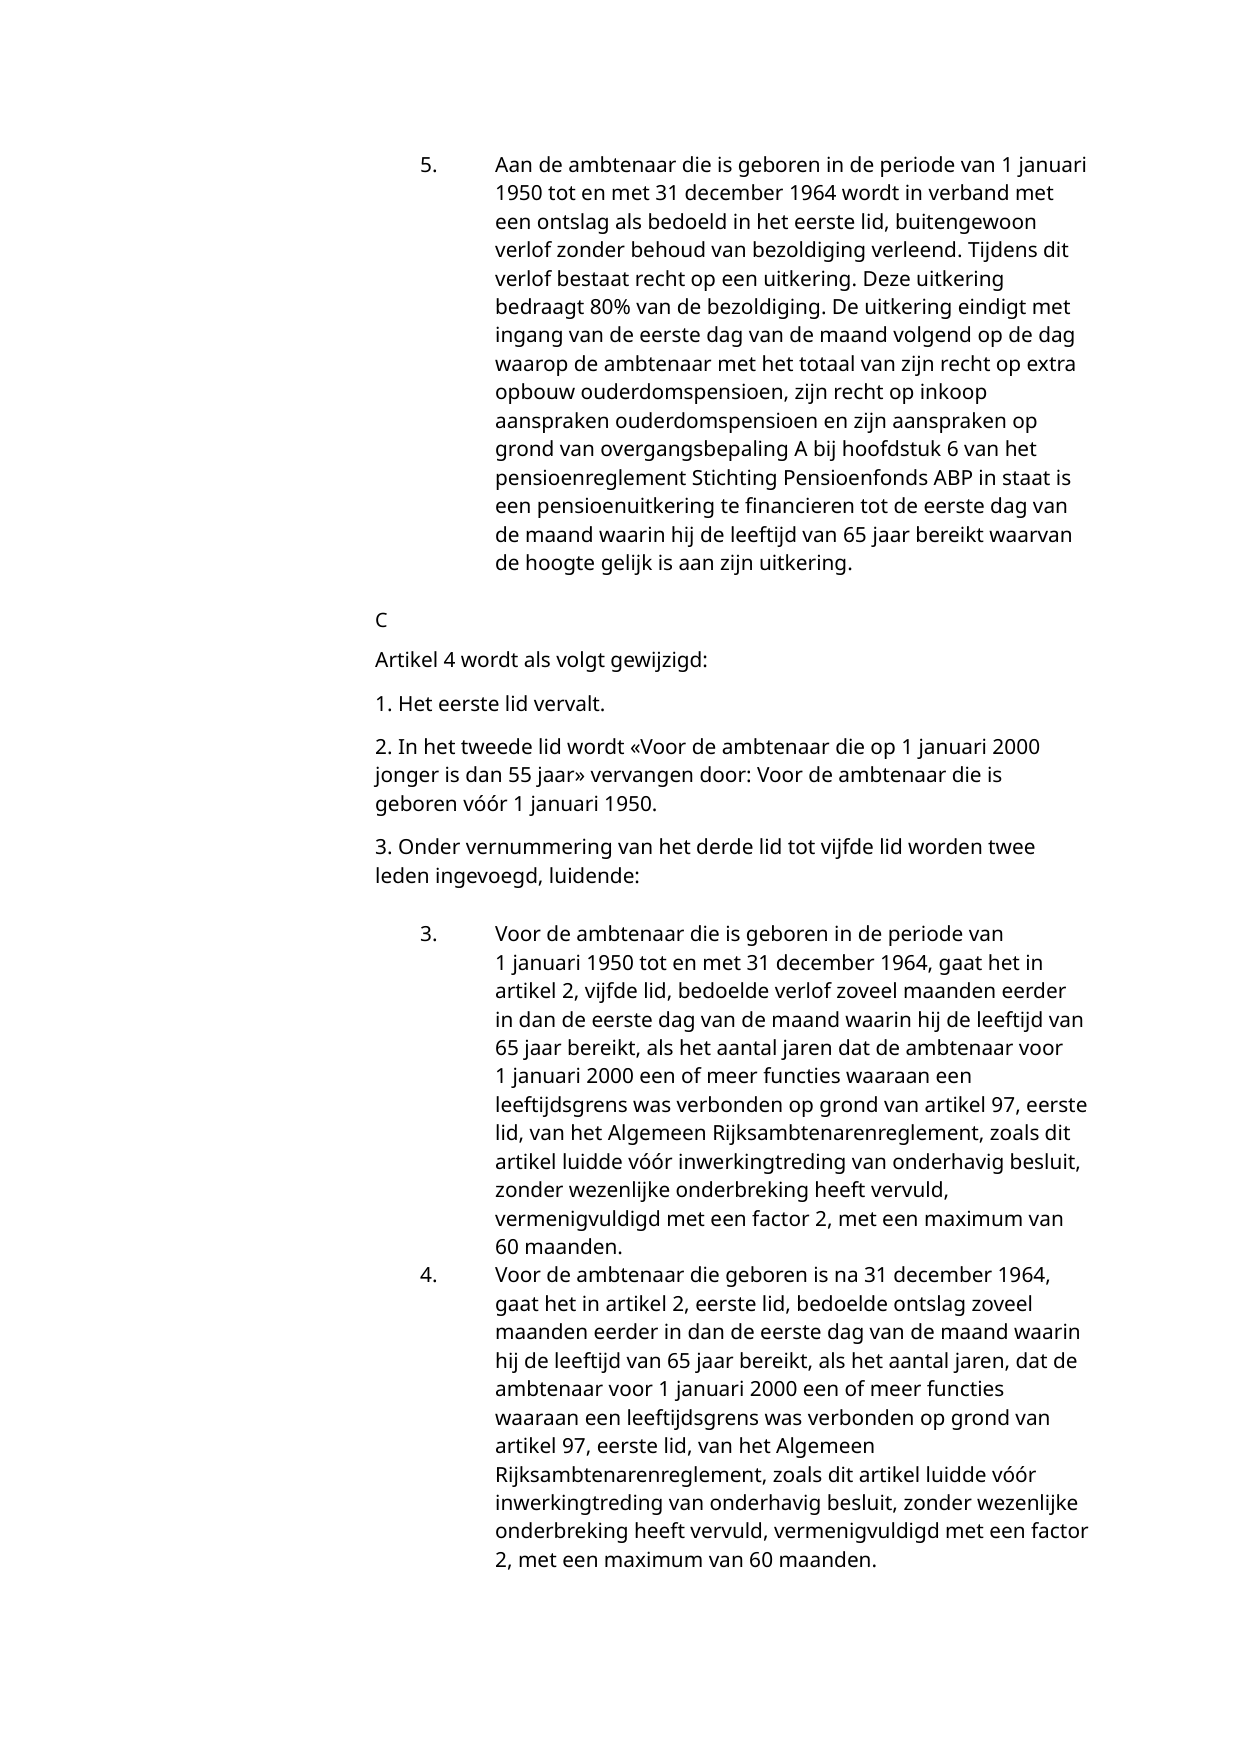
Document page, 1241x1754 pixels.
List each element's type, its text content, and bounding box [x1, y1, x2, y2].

list Voor de ambtenaar die is geboren in de periode van 1 januari 1950 tot en met 31 december 1964, gaat het in artikel 2, vijfde lid, bedoelde verlof zoveel maanden eerder in dan de eerste dag van de maand waarin hij de leeftijd van 65 jaar bereikt, als het aantal jaren dat de ambtenaar voor 1 januari 2000 een of meer functies waaraan een leeftijdsgrens was verbonden op grond van artikel 97, eerste lid, van het Algemeen Rijksambtenarenreglement, zoals dit artikel luidde vóór inwerkingtreding van onderhavig besluit, zonder wezenlijke onderbreking heeft vervuld, vermenigvuldigd met een factor 2, met een maximum van 60 maanden. [420, 919, 1090, 1261]
list Voor de ambtenaar die geboren is na 31 december 1964, gaat het in artikel 2, eerste lid, bedoelde ontslag zoveel maanden eerder in dan de eerste dag van de maand waarin hij de leeftijd van 65 jaar bereikt, als het aantal jaren, dat de ambtenaar voor 1 januari 2000 een of meer functies waaraan een leeftijdsgrens was verbonden op grond van artikel 97, eerste lid, van het Algemeen Rijksambtenarenreglement, zoals dit artikel luidde vóór inwerkingtreding van onderhavig besluit, zonder wezenlijke onderbreking heeft vervuld, vermenigvuldigd met een factor 2, met een maximum van 60 maanden. [420, 1261, 1090, 1573]
text C [375, 607, 1090, 633]
text 1. Het eerste lid vervalt. [375, 689, 1090, 717]
text 2. In het tweede lid wordt «Voor de ambtenaar die op 1 januari 2000 jonger is dan 55 jaar» vervangen door: Voor de ambtenaar die is geboren vóór 1 januari 1950. [375, 732, 1090, 817]
text 3. Onder vernummering van het derde lid tot vijfde lid worden twee leden ingevoegd, luidende: [375, 832, 1090, 889]
text Artikel 4 wordt als volgt gewijzigd: [375, 645, 1090, 674]
list Aan de ambtenaar die is geboren in de periode van 1 januari 1950 tot en met 31 december 1964 wordt in verband met een ontslag als bedoeld in het eerste lid, buitengewoon verlof zonder behoud van bezoldiging verleend. Tijdens dit verlof bestaat recht op een uitkering. Deze uitkering bedraagt 80% van de bezoldiging. De uitkering eindigt met ingang van de eerste dag van de maand volgend op de dag waarop de ambtenaar met het totaal van zijn recht op extra opbouw ouderdomspensioen, zijn recht op inkoop aanspraken ouderdomspensioen en zijn aanspraken op grond van overgangsbepaling A bij hoofdstuk 6 van het pensioenreglement Stichting Pensioenfonds ABP in staat is een pensioenuitkering te financieren tot de eerste dag van de maand waarin hij de leeftijd van 65 jaar bereikt waarvan de hoogte gelijk is aan zijn uitkering. [420, 150, 1090, 577]
